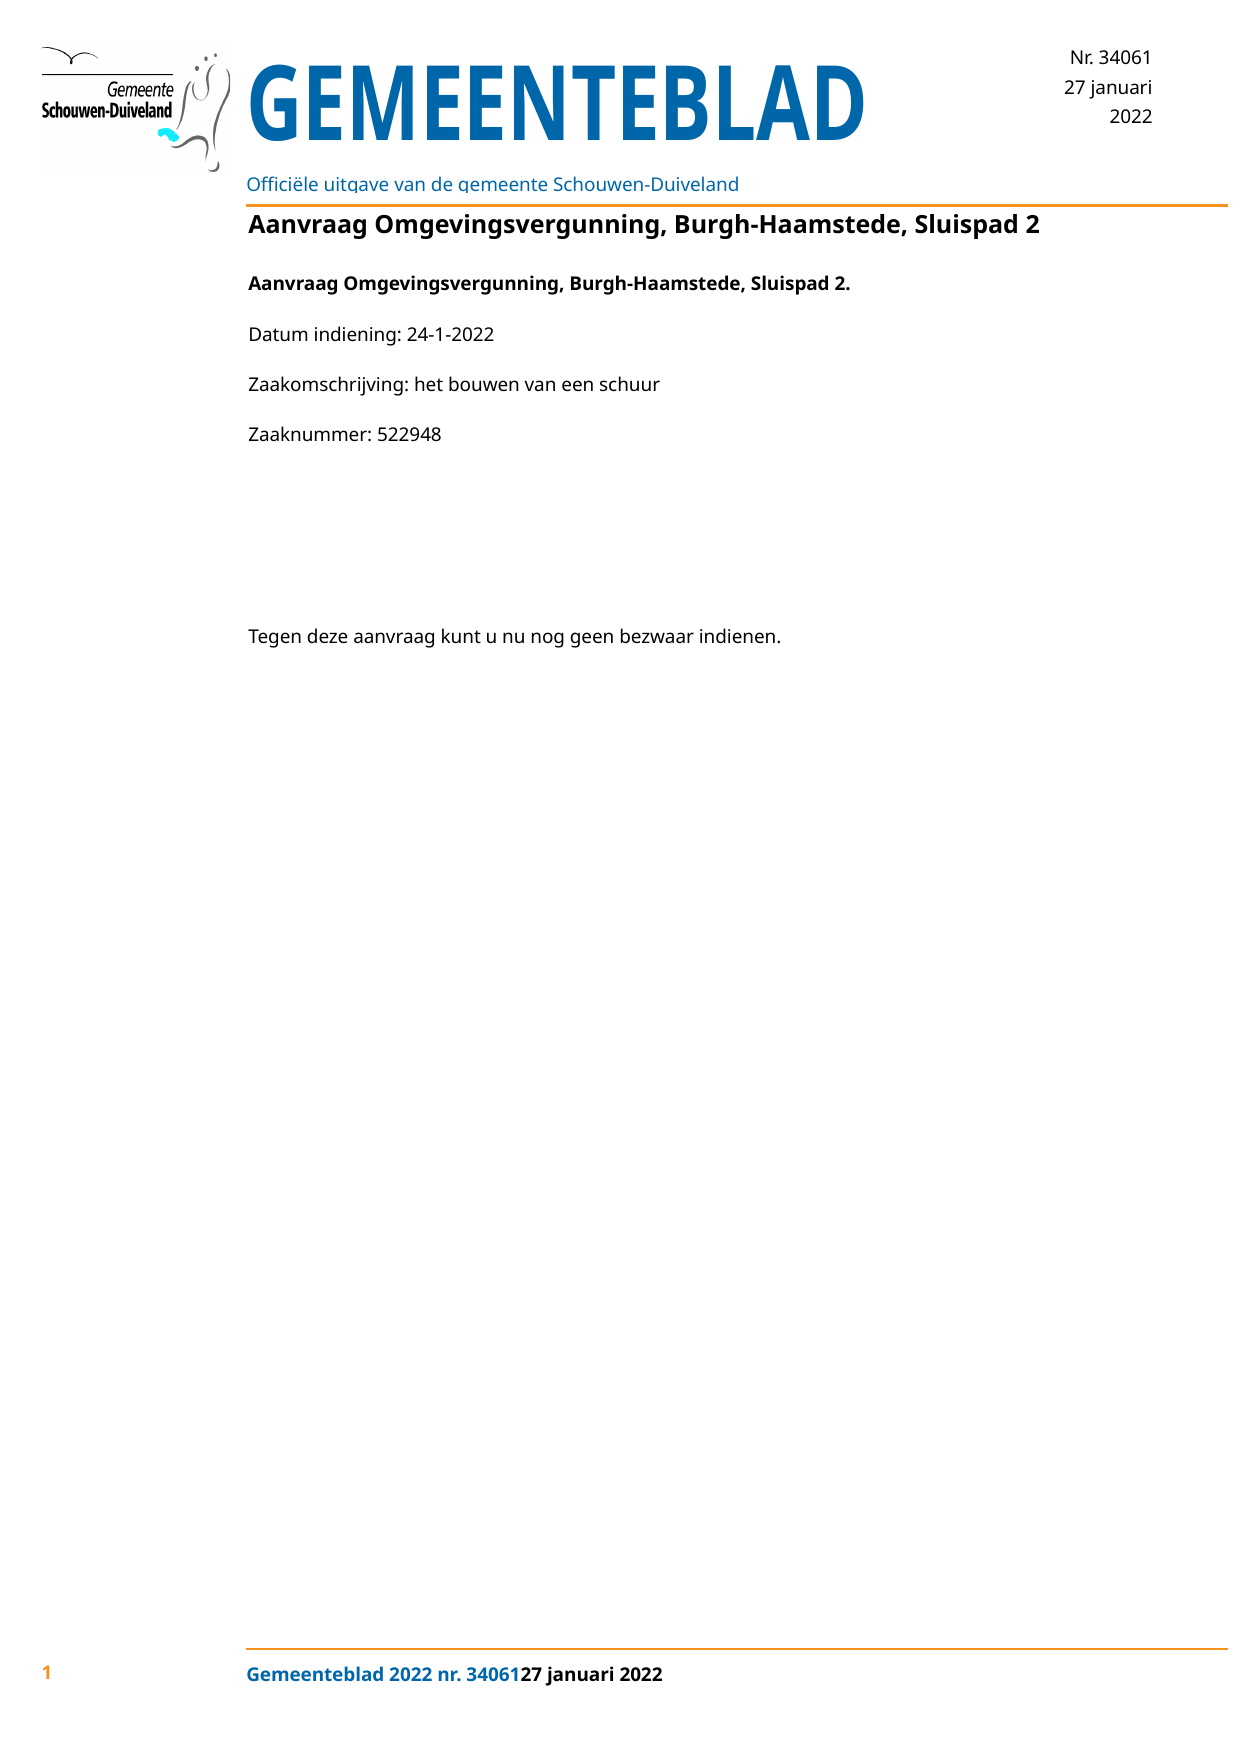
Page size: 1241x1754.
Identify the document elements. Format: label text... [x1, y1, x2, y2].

picture [41, 47, 231, 172]
text Zaaknummer: 522948 [248, 422, 1152, 447]
text Datum indiening: 24-1-2022 [248, 321, 1152, 346]
text Aanvraag Omgevingsvergunning, Burgh-Haamstede, Sluispad 2 [248, 207, 1152, 241]
text Zaakomschrijving: het bouwen van een schuur [248, 371, 1152, 397]
text Aanvraag Omgevingsvergunning, Burgh-Haamstede, Sluispad 2. [248, 270, 1152, 296]
text Tegen deze aanvraag kunt u nu nog geen bezwaar indienen. [248, 623, 1152, 649]
